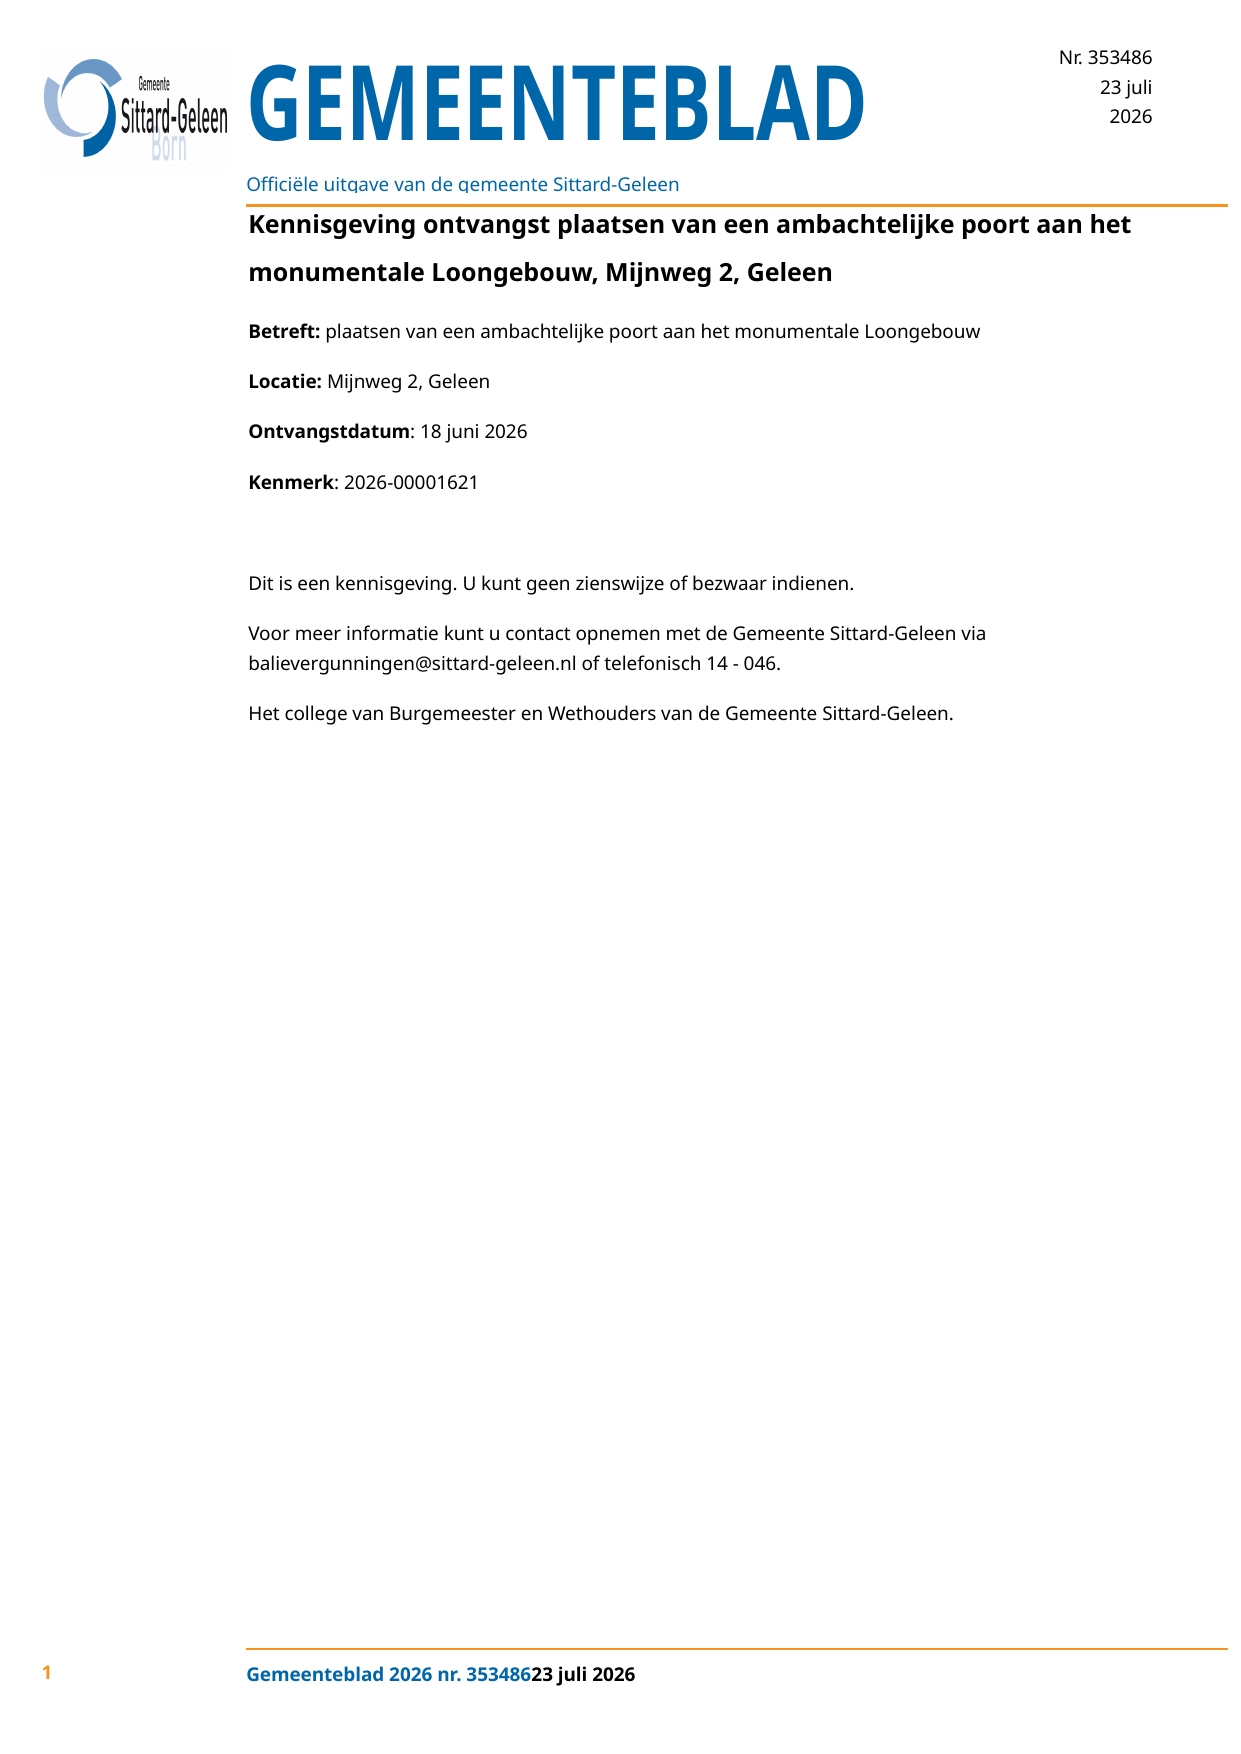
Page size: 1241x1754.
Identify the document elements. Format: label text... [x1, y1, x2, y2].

text Ontvangstdatum: 18 juni 2026 [248, 419, 1152, 444]
text Betreft: plaatsen van een ambachtelijke poort aan het monumentale Loongebouw [248, 318, 1152, 344]
text Kenmerk: 2026-00001621 [248, 469, 1152, 495]
text Locatie: Mijnweg 2, Geleen [248, 368, 1152, 394]
text Dit is een kennisgeving. U kunt geen zienswijze of bezwaar indienen. [248, 570, 1152, 596]
text Voor meer informatie kunt u contact opnemen met de Gemeente Sittard-Geleen via balievergunningen@sittard-geleen.nl of telefonisch 14 - 046. [248, 620, 1152, 676]
picture [41, 47, 231, 172]
text Het college van Burgemeester en Wethouders van de Gemeente Sittard-Geleen. [248, 700, 1152, 726]
text Kennisgeving ontvangst plaatsen van een ambachtelijke poort aan het monumentale Loongebouw, Mijnweg 2, Geleen [248, 207, 1152, 288]
